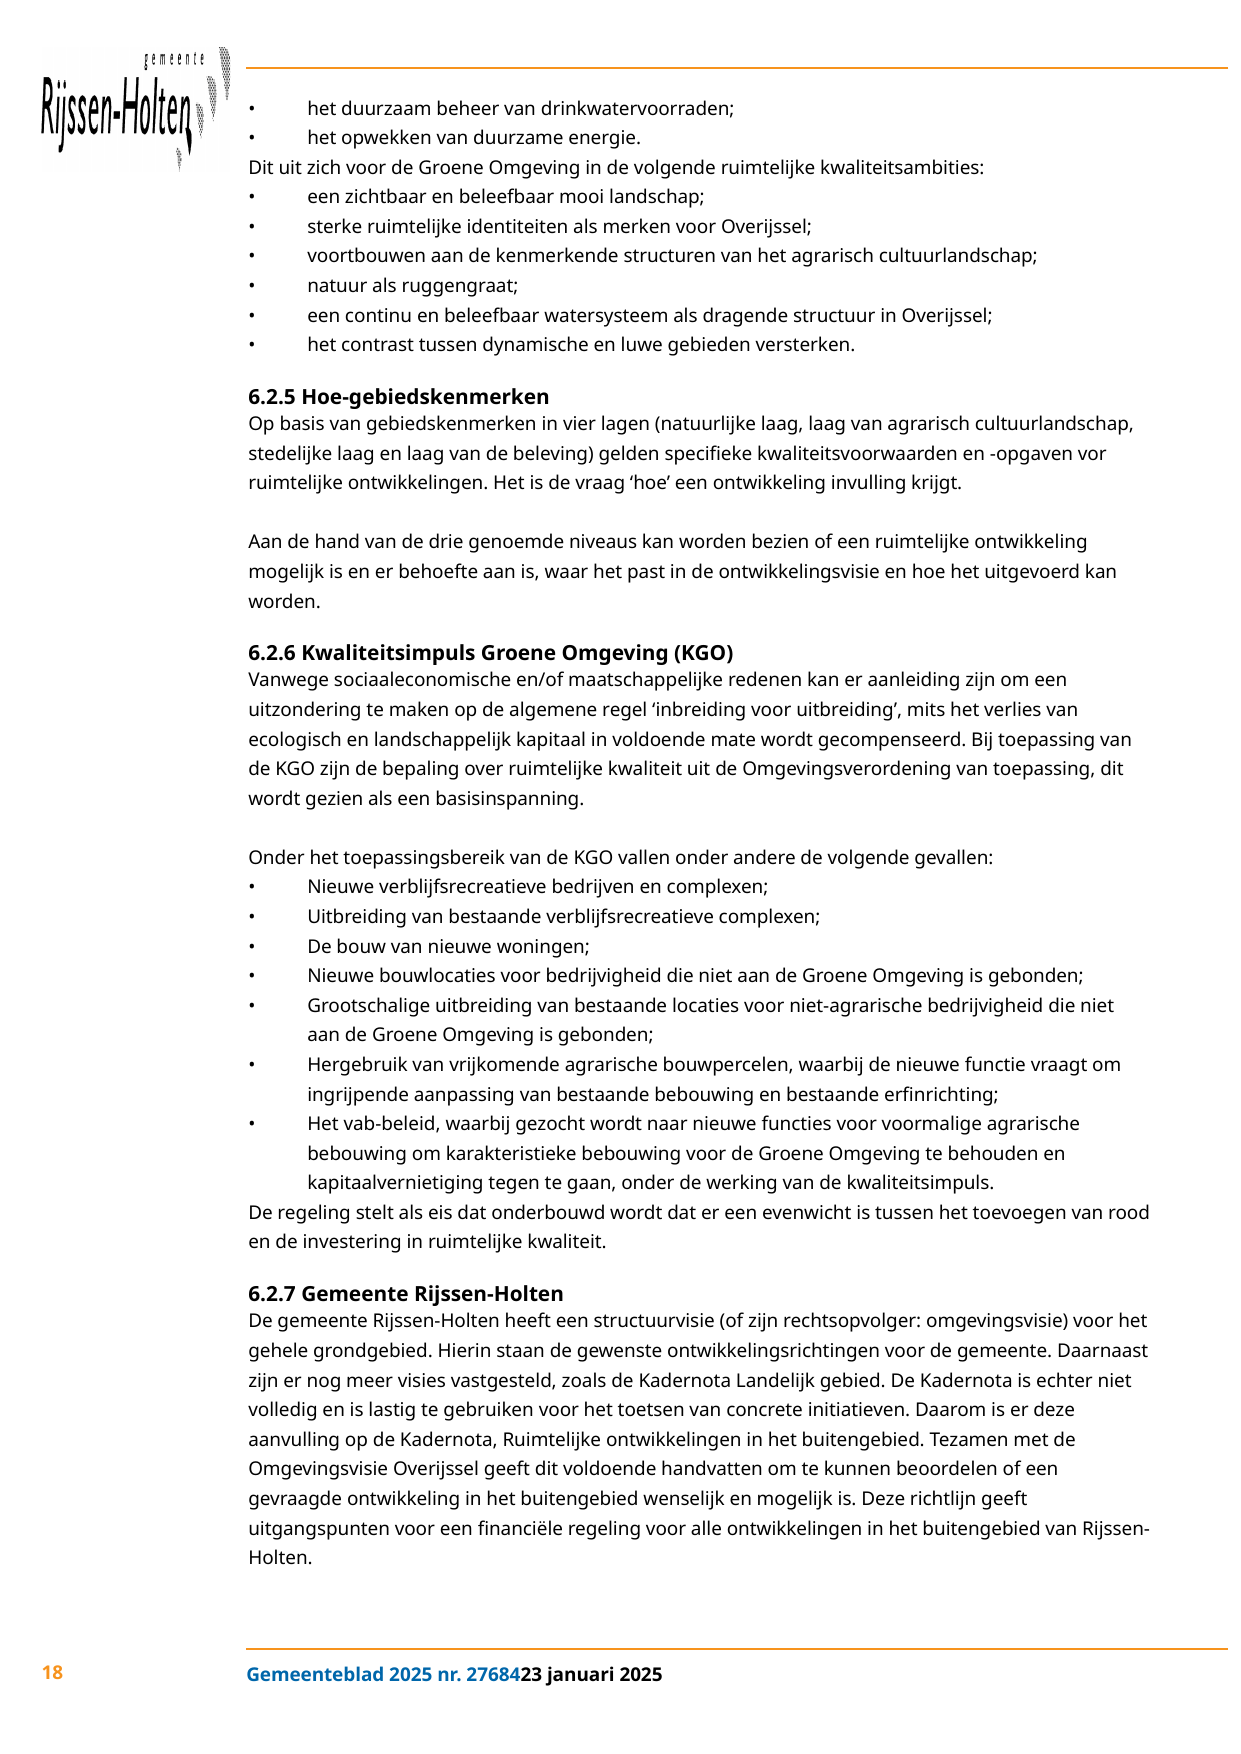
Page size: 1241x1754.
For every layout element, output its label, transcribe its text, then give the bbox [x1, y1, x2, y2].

list Nieuwe bouwlocaties voor bedrijvigheid die niet aan de Groene Omgeving is gebonden; [248, 962, 1152, 988]
text 6.2.5 Hoe-gebiedskenmerken [248, 382, 1152, 410]
list natuur als ruggengraat; [248, 272, 1152, 298]
text Dit uit zich voor de Groene Omgeving in de volgende ruimtelijke kwaliteitsambities: [248, 154, 1152, 180]
list het contrast tussen dynamische en luwe gebieden versterken. [248, 331, 1152, 357]
list het opwekken van duurzame energie. [248, 124, 1152, 150]
text 6.2.6 Kwaliteitsimpuls Groene Omgeving (KGO) [248, 638, 1152, 667]
list voortbouwen aan de kenmerkende structuren van het agrarisch cultuurlandschap; [248, 243, 1152, 268]
list het duurzaam beheer van drinkwatervoorraden; [248, 95, 1152, 121]
text Op basis van gebiedskenmerken in vier lagen (natuurlijke laag, laag van agrarisch cultuurlandschap, stedelijke laag en laag van de beleving) gelden specifieke kwaliteitsvoorwaarden en -opgaven vor ruimtelijke ontwikkelingen. Het is de vraag ‘hoe’ een ontwikkeling invulling krijgt. [248, 410, 1152, 495]
list Grootschalige uitbreiding van bestaande locaties voor niet-agrarische bedrijvigheid die niet aan de Groene Omgeving is gebonden; [248, 992, 1152, 1047]
text De gemeente Rijssen-Holten heeft een structuurvisie (of zijn rechtsopvolger: omgevingsvisie) voor het gehele grondgebied. Hierin staan de gewenste ontwikkelingsrichtingen voor de gemeente. Daarnaast zijn er nog meer visies vastgesteld, zoals de Kadernota Landelijk gebied. De Kadernota is echter niet volledig en is lastig te gebruiken voor het toetsen van concrete initiatieven. Daarom is er deze aanvulling op de Kadernota, Ruimtelijke ontwikkelingen in het buitengebied. Tezamen met de Omgevingsvisie Overijssel geeft dit voldoende handvatten om te kunnen beoordelen of een gevraagde ontwikkeling in het buitengebied wenselijk en mogelijk is. Deze richtlijn geeft uitgangspunten voor een financiële regeling voor alle ontwikkelingen in het buitengebied van Rijssen-Holten. [248, 1308, 1152, 1570]
list een zichtbaar en beleefbaar mooi landschap; [248, 183, 1152, 209]
list een continu en beleefbaar watersysteem als dragende structuur in Overijssel; [248, 302, 1152, 328]
text 6.2.7 Gemeente Rijssen-Holten [248, 1279, 1152, 1308]
list sterke ruimtelijke identiteiten als merken voor Overijssel; [248, 213, 1152, 239]
picture [41, 47, 231, 172]
text Onder het toepassingsbereik van de KGO vallen onder andere de volgende gevallen: [248, 844, 1152, 870]
list Hergebruik van vrijkomende agrarische bouwpercelen, waarbij de nieuwe functie vraagt om ingrijpende aanpassing van bestaande bebouwing en bestaande erfinrichting; [248, 1051, 1152, 1107]
text Aan de hand van de drie genoemde niveaus kan worden bezien of een ruimtelijke ontwikkeling mogelijk is en er behoefte aan is, waar het past in de ontwikkelingsvisie en hoe het uitgevoerd kan worden. [248, 529, 1152, 613]
list De bouw van nieuwe woningen; [248, 933, 1152, 959]
text De regeling stelt als eis dat onderbouwd wordt dat er een evenwicht is tussen het toevoegen van rood en de investering in ruimtelijke kwaliteit. [248, 1199, 1152, 1254]
list Nieuwe verblijfsrecreatieve bedrijven en complexen; [248, 874, 1152, 899]
text Vanwege sociaaleconomische en/of maatschappelijke redenen kan er aanleiding zijn om een uitzondering te maken op de algemene regel ‘inbreiding voor uitbreiding’, mits het verlies van ecologisch en landschappelijk kapitaal in voldoende mate wordt gecompenseerd. Bij toepassing van de KGO zijn de bepaling over ruimtelijke kwaliteit uit de Omgevingsverordening van toepassing, dit wordt gezien als een basisinspanning. [248, 667, 1152, 811]
list Het vab-beleid, waarbij gezocht wordt naar nieuwe functies voor voormalige agrarische bebouwing om karakteristieke bebouwing voor de Groene Omgeving te behouden en kapitaalvernietiging tegen te gaan, onder de werking van de kwaliteitsimpuls. [248, 1110, 1152, 1195]
list Uitbreiding van bestaande verblijfsrecreatieve complexen; [248, 903, 1152, 929]
